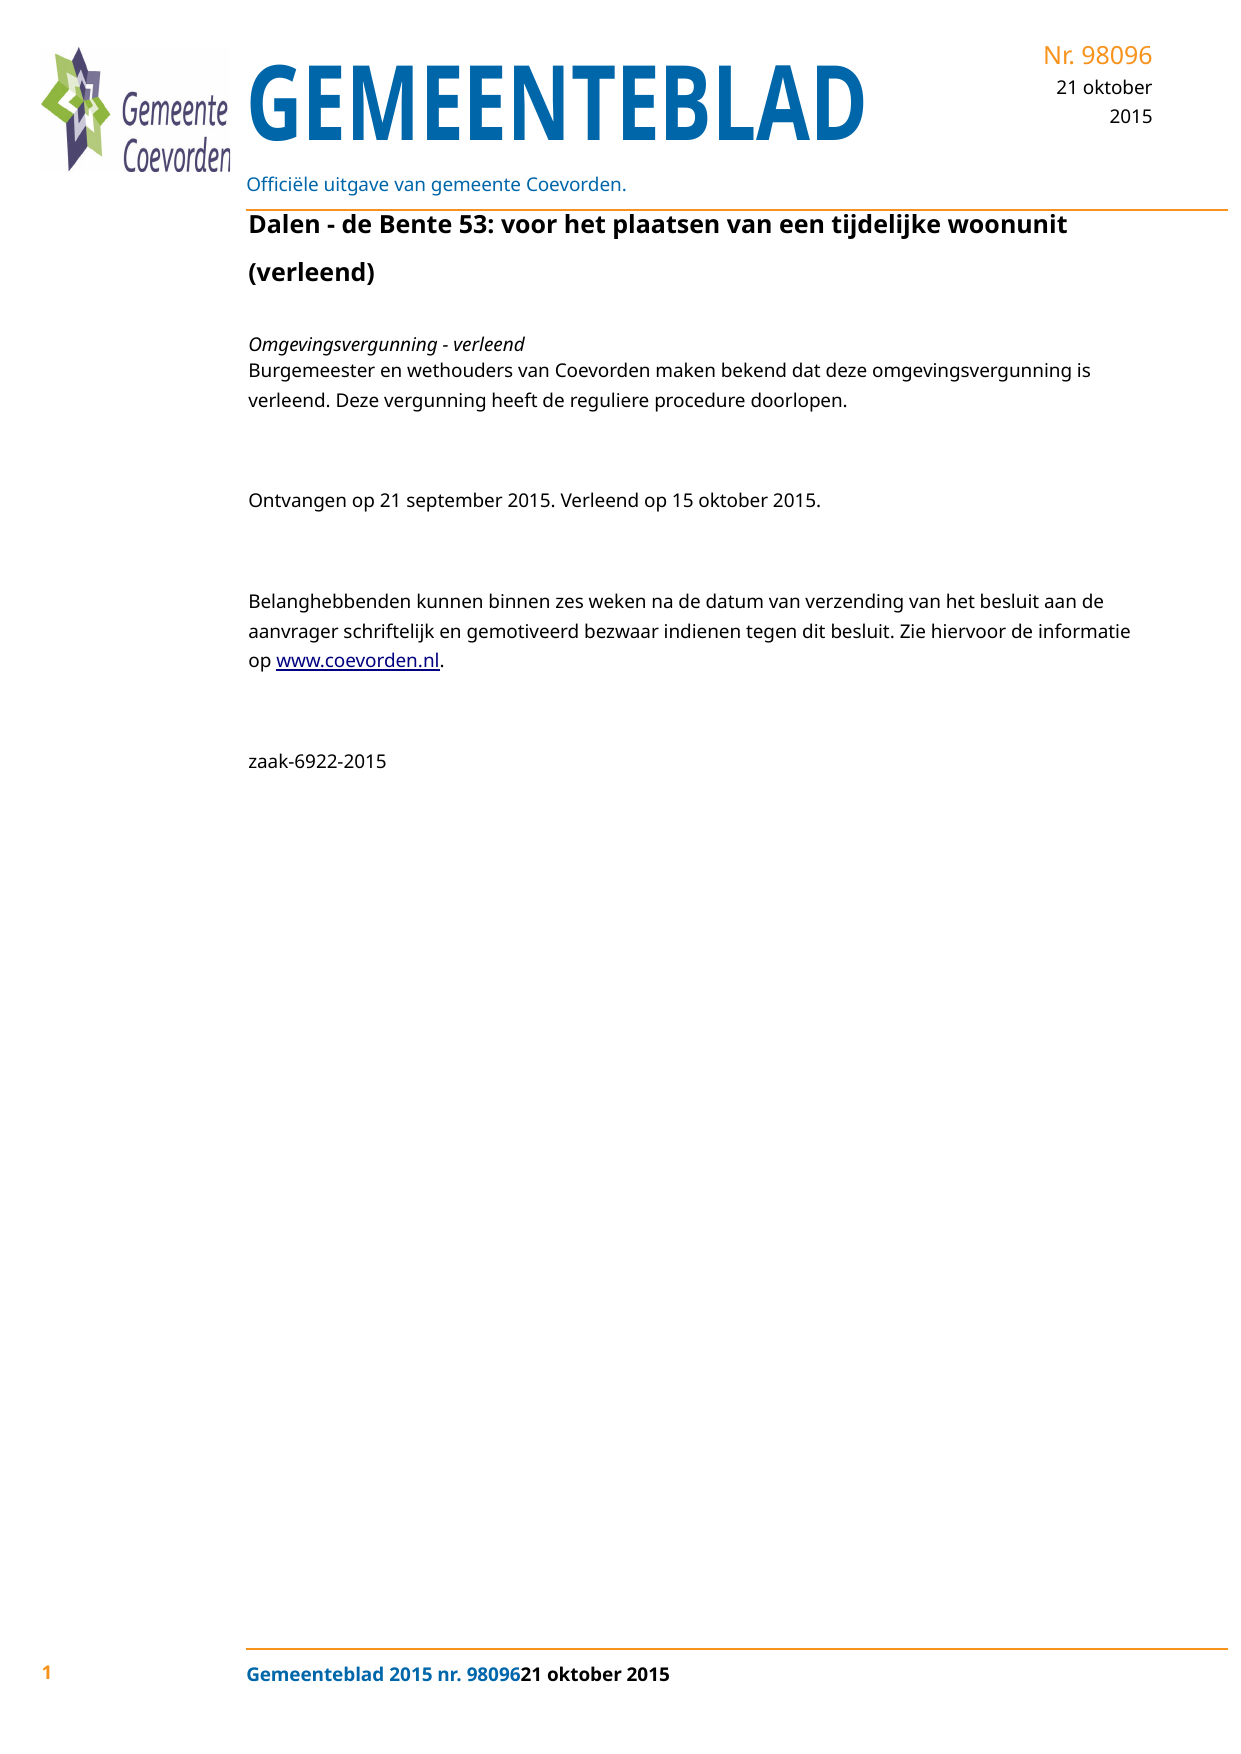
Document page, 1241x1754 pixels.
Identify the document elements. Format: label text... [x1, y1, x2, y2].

text zaak-6922-2015 [248, 748, 1152, 774]
text Dalen - de Bente 53: voor het plaatsen van een tijdelijke woonunit (verleend) [248, 211, 1152, 288]
text Belanghebbenden kunnen binnen zes weken na de datum van verzending van het besluit aan de aanvrager schriftelijk en gemotiveerd bezwaar indienen tegen dit besluit. Zie hiervoor de informatie op www.coevorden.nl. [248, 588, 1152, 673]
text Burgemeester en wethouders van Coevorden maken bekend dat deze omgevingsvergunning is verleend. Deze vergunning heeft de reguliere procedure doorlopen. [248, 357, 1152, 412]
text Omgevingsvergunning - verleend [248, 331, 1152, 357]
text Ontvangen op 21 september 2015. Verleend op 15 oktober 2015. [248, 488, 1152, 513]
picture [41, 47, 231, 172]
